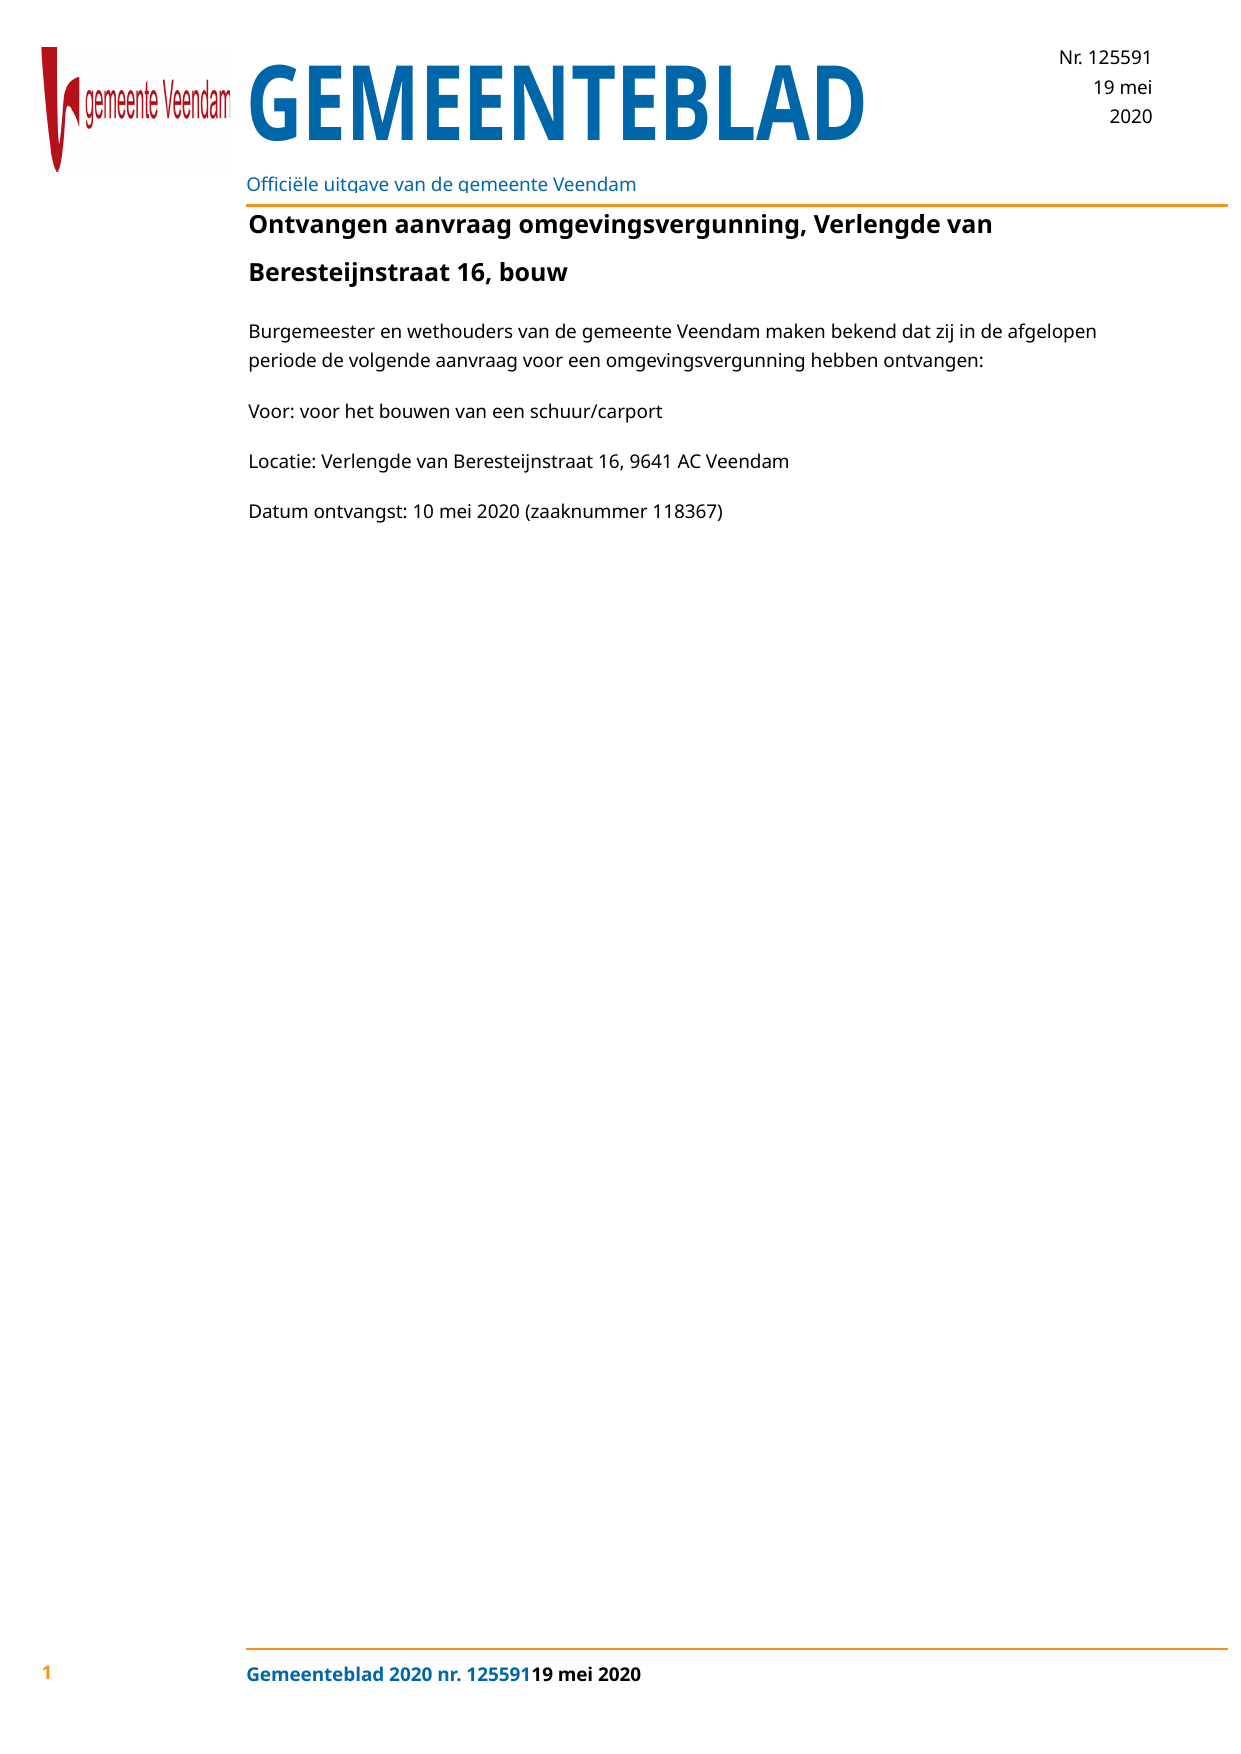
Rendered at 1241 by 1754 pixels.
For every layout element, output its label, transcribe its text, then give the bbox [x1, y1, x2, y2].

picture [41, 47, 231, 172]
text Burgemeester en wethouders van de gemeente Veendam maken bekend dat zij in de afgelopen periode de volgende aanvraag voor een omgevingsvergunning hebben ontvangen: [248, 318, 1152, 373]
text Voor: voor het bouwen van een schuur/carport [248, 398, 1152, 424]
text Datum ontvangst: 10 mei 2020 (zaaknummer 118367) [248, 499, 1152, 524]
text Locatie: Verlengde van Beresteijnstraat 16, 9641 AC Veendam [248, 448, 1152, 474]
text Ontvangen aanvraag omgevingsvergunning, Verlengde van Beresteijnstraat 16, bouw [248, 207, 1152, 288]
